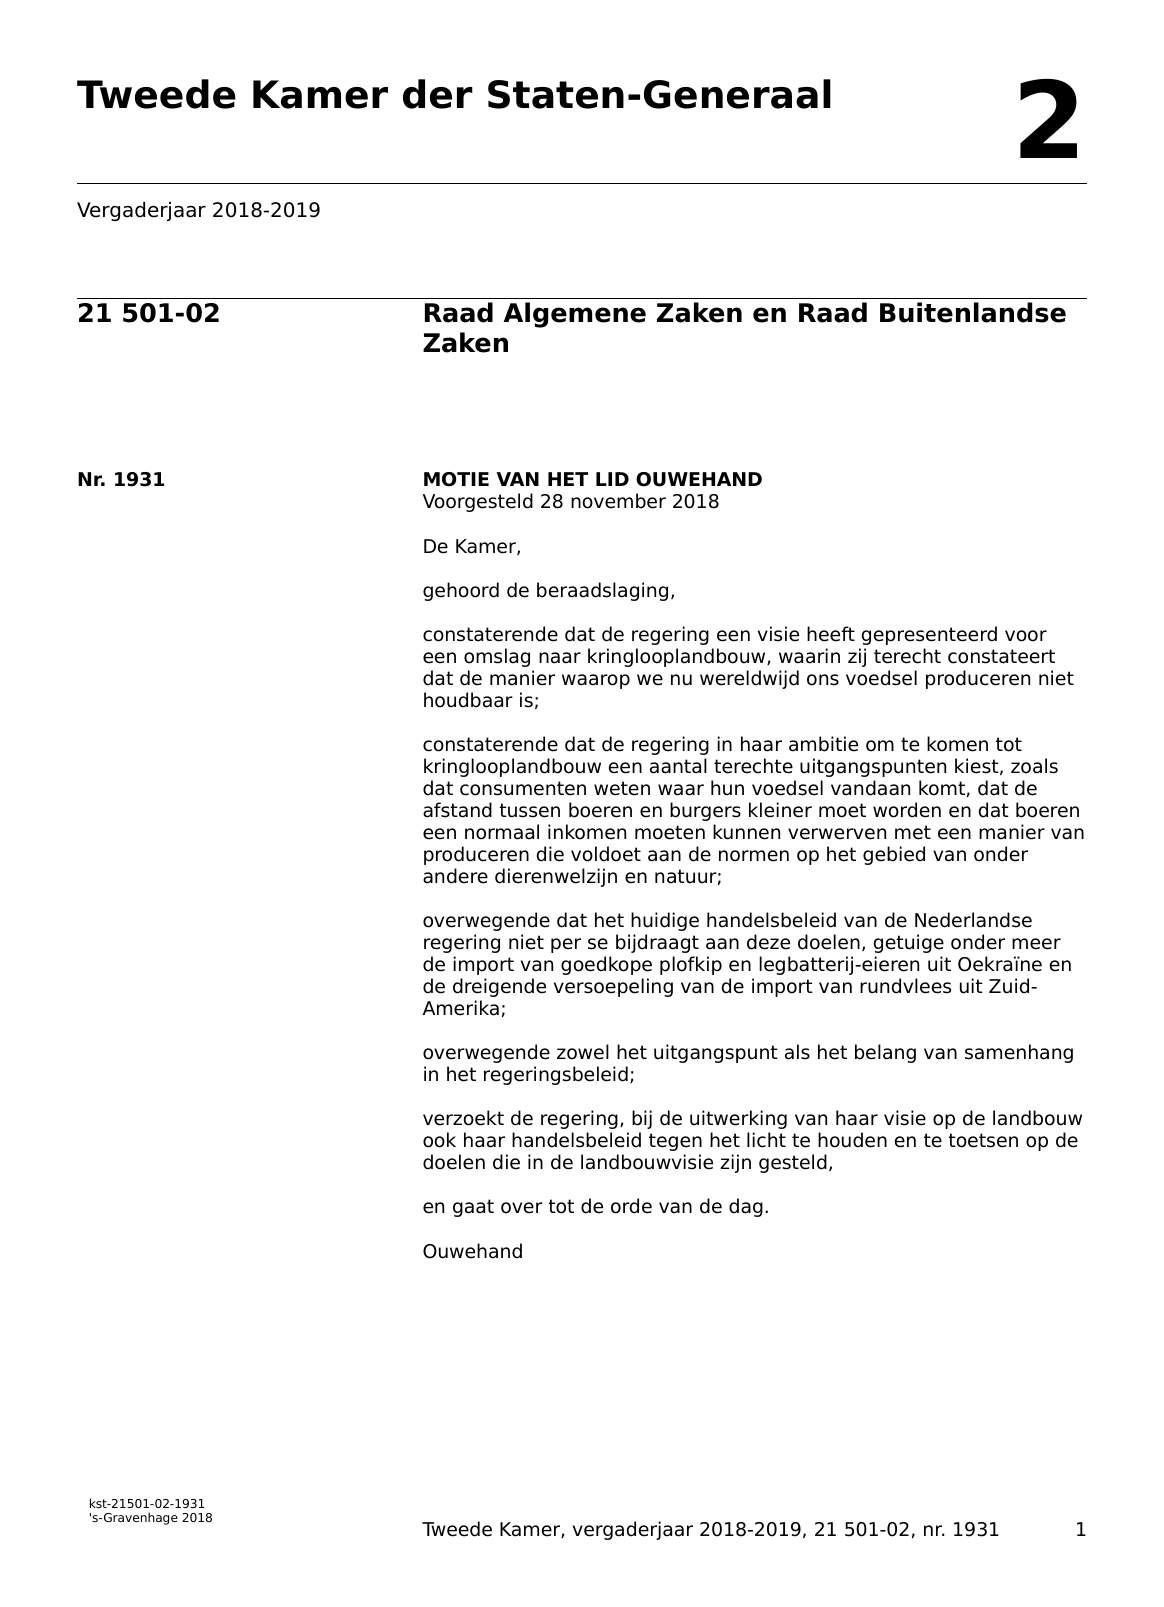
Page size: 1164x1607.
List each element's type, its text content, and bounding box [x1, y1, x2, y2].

text verzoekt de regering, bij de uitwerking van haar visie op de landbouw ook haar handelsbeleid tegen het licht te houden en te toetsen op de doelen die in de landbouwvisie zijn gesteld, [422, 1108, 1087, 1174]
text gehoord de beraadslaging, [422, 580, 1087, 602]
text Voorgesteld 28 november 2018 [422, 491, 1087, 513]
text kst-21501-02-1931 [88, 1497, 323, 1511]
text 's-Gravenhage 2018 [88, 1511, 323, 1525]
text overwegende dat het huidige handelsbeleid van de Nederlandse regering niet per se bijdraagt aan deze doelen, getuige onder meer de import van goedkope plofkip en legbatterij-eieren uit Oekraïne en de dreigende versoepeling van de import van rundvlees uit Zuid-Amerika; [422, 910, 1087, 1020]
text Ouwehand [422, 1241, 1087, 1262]
table_cell Vergaderjaar 2018-2019 [77, 184, 1087, 298]
subtitle 21 501-02 Raad Algemene Zaken en Raad Buitenlandse Zaken [77, 299, 1087, 358]
text constaterende dat de regering in haar ambitie om te komen tot kringlooplandbouw een aantal terechte uitgangspunten kiest, zoals dat consumenten weten waar hun voedsel vandaan komt, dat de afstand tussen boeren en burgers kleiner moet worden en dat boeren een normaal inkomen moeten kunnen verwerven met een manier van produceren die voldoet aan de normen op het gebied van onder andere dierenwelzijn en natuur; [422, 734, 1087, 888]
text en gaat over tot de orde van de dag. [422, 1196, 1087, 1218]
subtitle Nr. 1931 MOTIE VAN HET LID OUWEHAND [77, 469, 1087, 491]
table_header 2 [886, 59, 1087, 183]
text De Kamer, [422, 536, 1087, 557]
text overwegende zowel het uitgangspunt als het belang van samenhang in het regeringsbeleid; [422, 1042, 1087, 1086]
text constaterende dat de regering een visie heeft gepresenteerd voor een omslag naar kringlooplandbouw, waarin zij terecht constateert dat de manier waarop we nu wereldwijd ons voedsel produceren niet houdbaar is; [422, 624, 1087, 712]
table_header Tweede Kamer der Staten-Generaal [77, 59, 886, 183]
